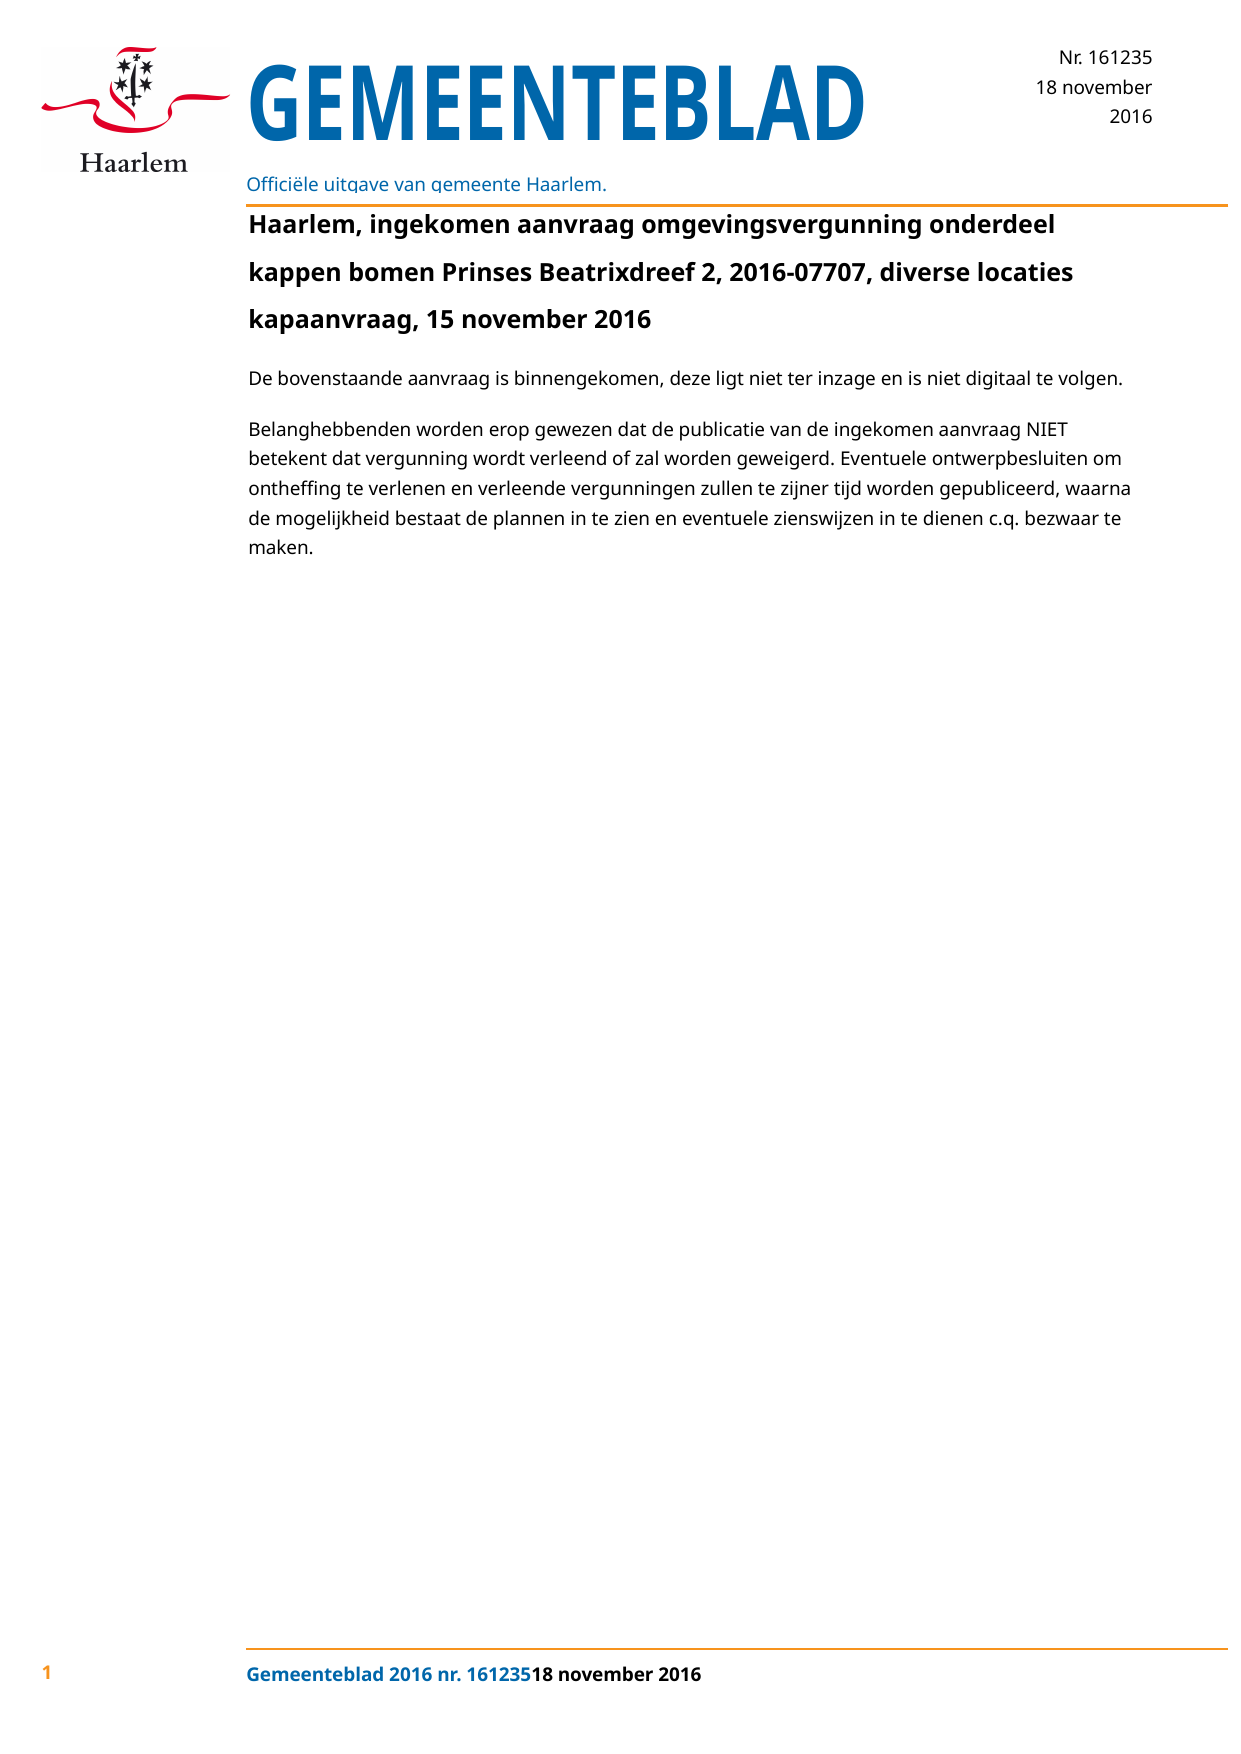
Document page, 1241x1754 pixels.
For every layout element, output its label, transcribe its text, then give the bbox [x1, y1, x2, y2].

text Belanghebbenden worden erop gewezen dat de publicatie van de ingekomen aanvraag NIET betekent dat vergunning wordt verleend of zal worden geweigerd. Eventuele ontwerpbesluiten om ontheffing te verlenen en verleende vergunningen zullen te zijner tijd worden gepubliceerd, waarna de mogelijkheid bestaat de plannen in te zien en eventuele zienswijzen in te dienen c.q. bezwaar te maken. [248, 416, 1152, 560]
picture [41, 47, 231, 172]
text De bovenstaande aanvraag is binnengekomen, deze ligt niet ter inzage en is niet digitaal te volgen. [248, 366, 1152, 391]
text Haarlem, ingekomen aanvraag omgevingsvergunning onderdeel kappen bomen Prinses Beatrixdreef 2, 2016-07707, diverse locaties kapaanvraag, 15 november 2016 [248, 207, 1152, 336]
